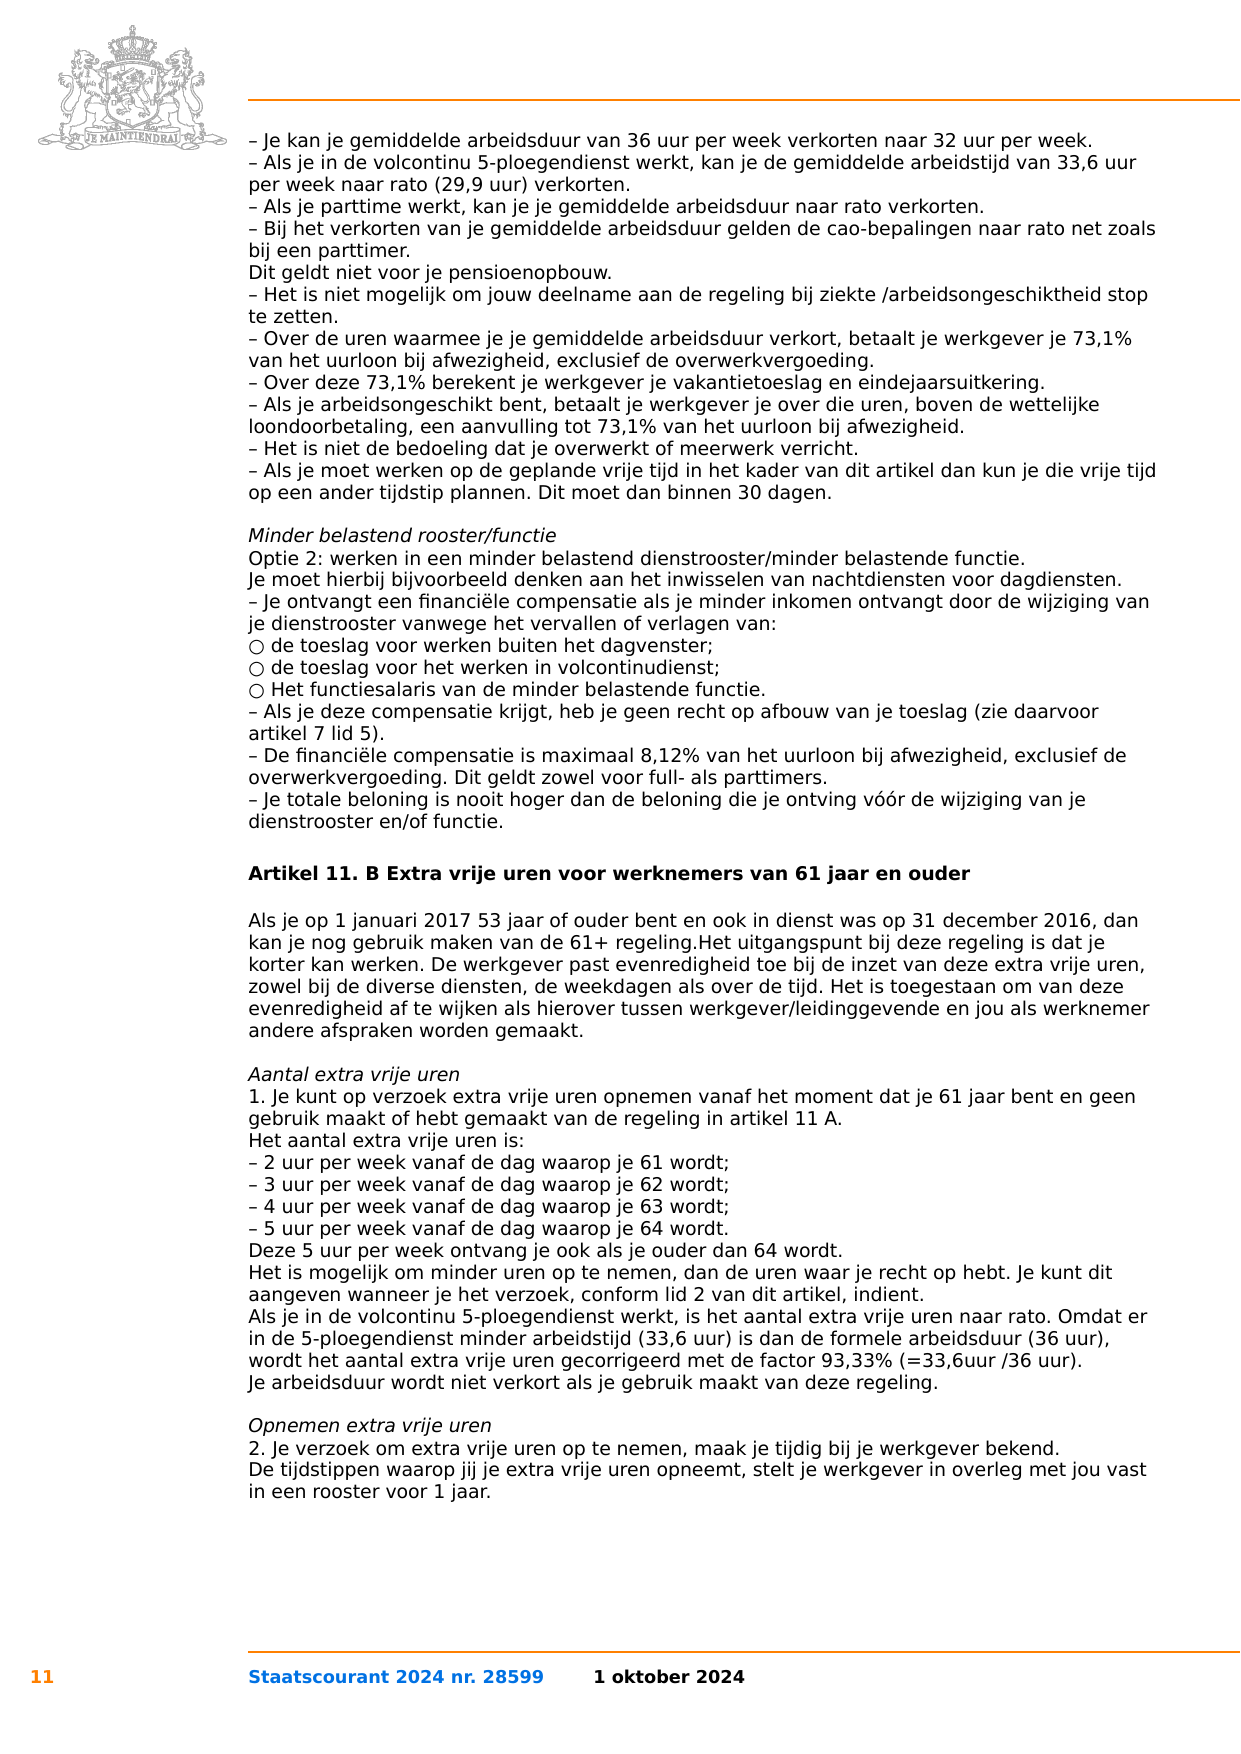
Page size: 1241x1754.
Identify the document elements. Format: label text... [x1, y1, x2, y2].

text – Als je moet werken op de geplande vrije tijd in het kader van dit artikel dan kun je die vrije tijd op een ander tijdstip plannen. Dit moet dan binnen 30 dagen. [248, 459, 1163, 503]
text ○ Het functiesalaris van de minder belastende functie. [248, 679, 1163, 701]
text Als je in de volcontinu 5-ploegendienst werkt, is het aantal extra vrije uren naar rato. Omdat er in de 5-ploegendienst minder arbeidstijd (33,6 uur) is dan de formele arbeidsduur (36 uur), wordt het aantal extra vrije uren gecorrigeerd met de factor 93,33% (=33,6uur /36 uur). [248, 1306, 1163, 1372]
text Je moet hierbij bijvoorbeeld denken aan het inwisselen van nachtdiensten voor dagdiensten. [248, 569, 1163, 591]
text – Over de uren waarmee je je gemiddelde arbeidsduur verkort, betaalt je werkgever je 73,1% van het uurloon bij afwezigheid, exclusief de overwerkvergoeding. [248, 328, 1163, 372]
text Deze 5 uur per week ontvang je ook als je ouder dan 64 wordt. [248, 1240, 1163, 1262]
text – Als je deze compensatie krijgt, heb je geen recht op afbouw van je toeslag (zie daarvoor artikel 7 lid 5). [248, 701, 1163, 745]
text – Als je parttime werkt, kan je je gemiddelde arbeidsduur naar rato verkorten. [248, 196, 1163, 218]
text 1. Je kunt op verzoek extra vrije uren opnemen vanaf het moment dat je 61 jaar bent en geen gebruik maakt of hebt gemaakt van de regeling in artikel 11 A. [248, 1086, 1163, 1130]
subtitle Artikel 11. B Extra vrije uren voor werknemers van 61 jaar en ouder [248, 863, 1163, 885]
text – De financiële compensatie is maximaal 8,12% van het uurloon bij afwezigheid, exclusief de overwerkvergoeding. Dit geldt zowel voor full- als parttimers. [248, 745, 1163, 789]
text – Het is niet mogelijk om jouw deelname aan de regeling bij ziekte /arbeidsongeschiktheid stop te zetten. [248, 284, 1163, 328]
text 2. Je verzoek om extra vrije uren op te nemen, maak je tijdig bij je werkgever bekend. [248, 1437, 1163, 1459]
subtitle Aantal extra vrije uren [248, 1064, 1163, 1086]
text Als je op 1 januari 2017 53 jaar of ouder bent en ook in dienst was op 31 december 2016, dan kan je nog gebruik maken van de 61+ regeling.Het uitgangspunt bij deze regeling is dat je korter kan werken. De werkgever past evenredigheid toe bij de inzet van deze extra vrije uren, zowel bij de diverse diensten, de weekdagen als over de tijd. Het is toegestaan om van deze evenredigheid af te wijken als hierover tussen werkgever/leidinggevende en jou als werknemer andere afspraken worden gemaakt. [248, 910, 1163, 1042]
text – 3 uur per week vanaf de dag waarop je 62 wordt; [248, 1174, 1163, 1196]
text Optie 2: werken in een minder belastend dienstrooster/minder belastende functie. [248, 547, 1163, 569]
text – Over deze 73,1% berekent je werkgever je vakantietoeslag en eindejaarsuitkering. [248, 372, 1163, 394]
picture [38, 25, 227, 150]
text – Je ontvangt een financiële compensatie als je minder inkomen ontvangt door de wijziging van je dienstrooster vanwege het vervallen of verlagen van: [248, 591, 1163, 635]
text – Je totale beloning is nooit hoger dan de beloning die je ontving vóór de wijziging van je dienstrooster en/of functie. [248, 789, 1163, 833]
text – 4 uur per week vanaf de dag waarop je 63 wordt; [248, 1196, 1163, 1218]
text – Als je in de volcontinu 5-ploegendienst werkt, kan je de gemiddelde arbeidstijd van 33,6 uur per week naar rato (29,9 uur) verkorten. [248, 152, 1163, 196]
text – 2 uur per week vanaf de dag waarop je 61 wordt; [248, 1152, 1163, 1174]
subtitle Minder belastend rooster/functie [248, 525, 1163, 547]
subtitle Opnemen extra vrije uren [248, 1415, 1163, 1437]
text ○ de toeslag voor werken buiten het dagvenster; [248, 635, 1163, 657]
text Je arbeidsduur wordt niet verkort als je gebruik maakt van deze regeling. [248, 1372, 1163, 1393]
text – Je kan je gemiddelde arbeidsduur van 36 uur per week verkorten naar 32 uur per week. [248, 130, 1163, 152]
text ○ de toeslag voor het werken in volcontinudienst; [248, 657, 1163, 679]
text Het aantal extra vrije uren is: [248, 1130, 1163, 1152]
text – 5 uur per week vanaf de dag waarop je 64 wordt. [248, 1218, 1163, 1240]
text – Bij het verkorten van je gemiddelde arbeidsduur gelden de cao-bepalingen naar rato net zoals bij een parttimer. [248, 218, 1163, 262]
text – Het is niet de bedoeling dat je overwerkt of meerwerk verricht. [248, 438, 1163, 459]
text Dit geldt niet voor je pensioenopbouw. [248, 262, 1163, 284]
text – Als je arbeidsongeschikt bent, betaalt je werkgever je over die uren, boven de wettelijke loondoorbetaling, een aanvulling tot 73,1% van het uurloon bij afwezigheid. [248, 394, 1163, 438]
text Het is mogelijk om minder uren op te nemen, dan de uren waar je recht op hebt. Je kunt dit aangeven wanneer je het verzoek, conform lid 2 van dit artikel, indient. [248, 1262, 1163, 1306]
text De tijdstippen waarop jij je extra vrije uren opneemt, stelt je werkgever in overleg met jou vast in een rooster voor 1 jaar. [248, 1459, 1163, 1503]
